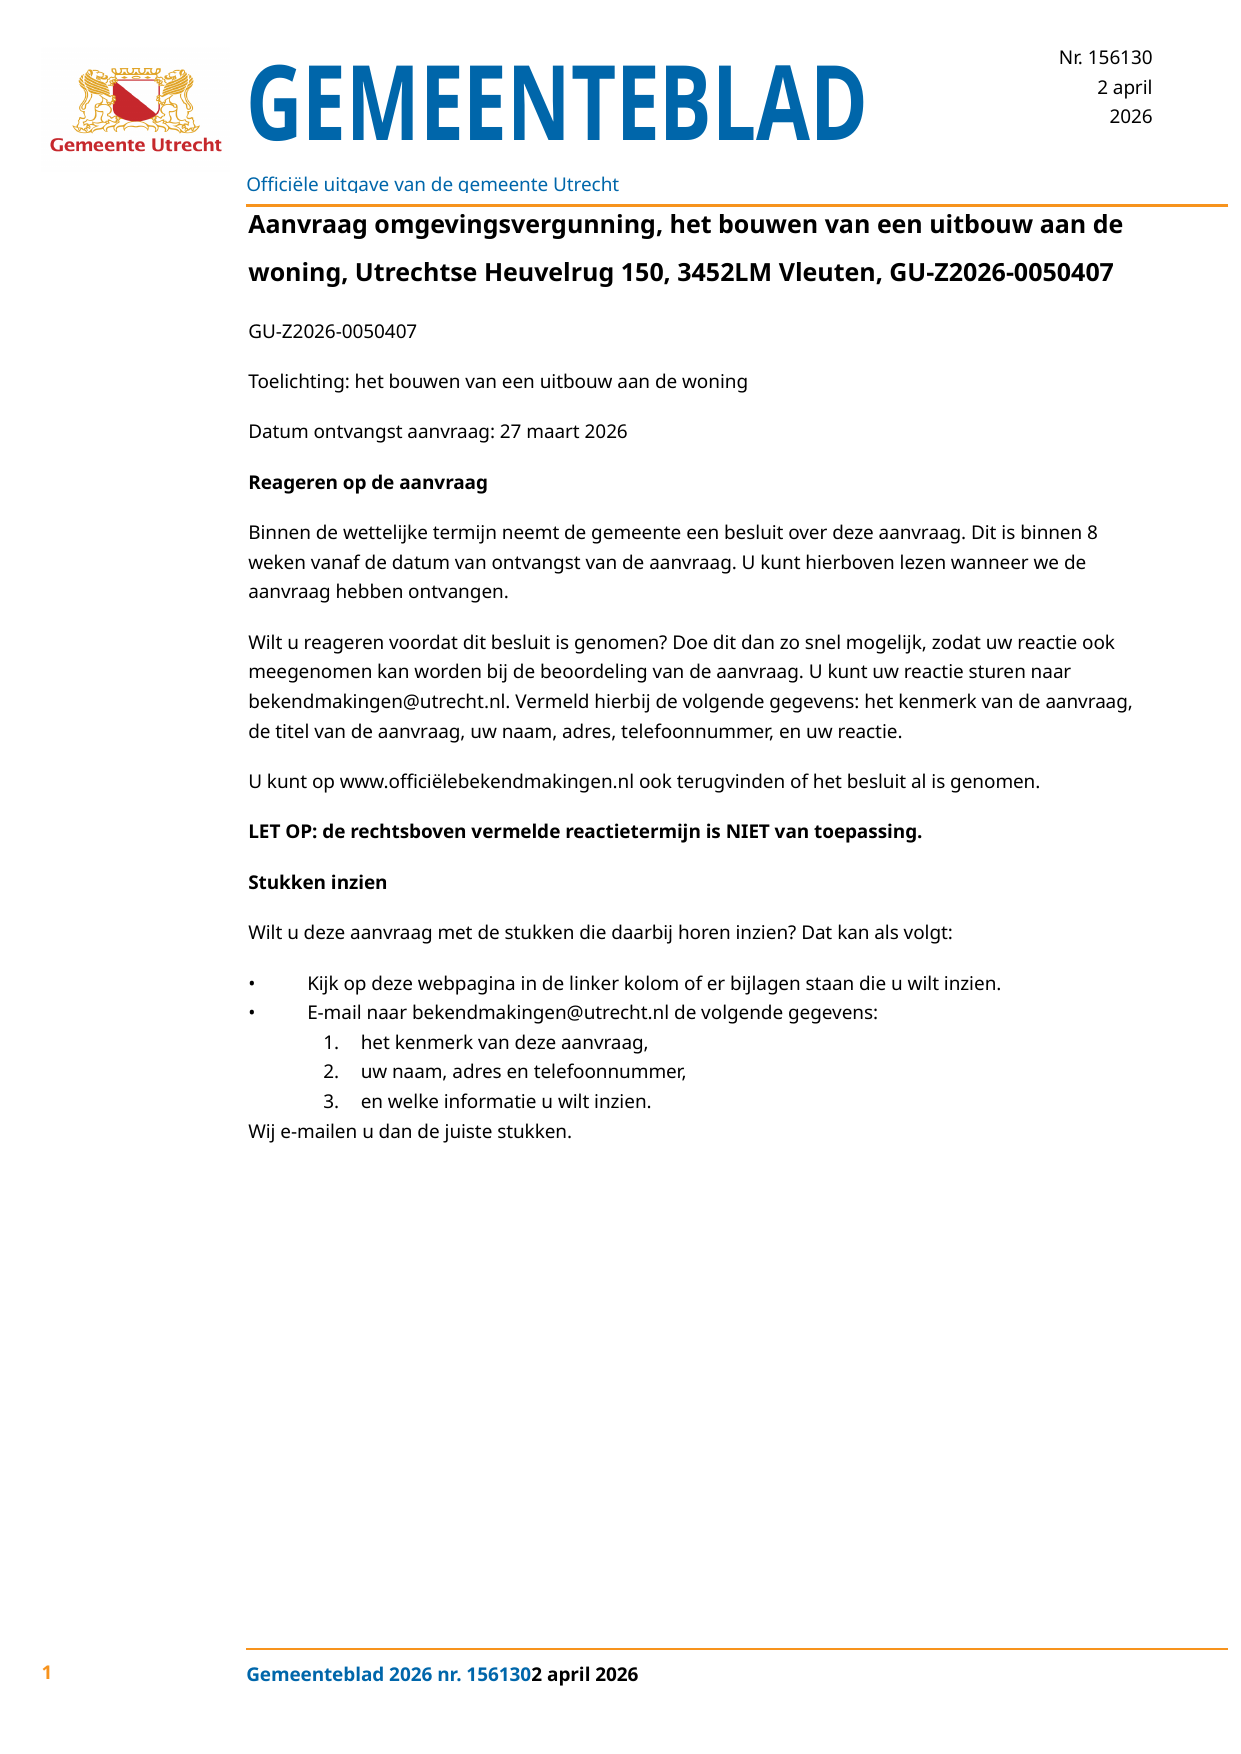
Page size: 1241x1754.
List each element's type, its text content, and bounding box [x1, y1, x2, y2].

text Wij e-mailen u dan de juiste stukken. [248, 1118, 1152, 1144]
text Wilt u reageren voordat dit besluit is genomen? Doe dit dan zo snel mogelijk, zodat uw reactie ook meegenomen kan worden bij de beoordeling van de aanvraag. U kunt uw reactie sturen naar bekendmakingen@utrecht.nl. Vermeld hierbij de volgende gegevens: het kenmerk van de aanvraag, de titel van de aanvraag, uw naam, adres, telefoonnummer, en uw reactie. [248, 629, 1152, 744]
list en welke informatie u wilt inzien. [323, 1088, 1152, 1114]
text Wilt u deze aanvraag met de stukken die daarbij horen inzien? Dat kan als volgt: [248, 919, 1152, 945]
list uw naam, adres en telefoonnummer, [323, 1059, 1152, 1084]
picture [41, 47, 231, 172]
text Toelichting: het bouwen van een uitbouw aan de woning [248, 368, 1152, 394]
text Binnen de wettelijke termijn neemt de gemeente een besluit over deze aanvraag. Dit is binnen 8 weken vanaf de datum van ontvangst van de aanvraag. U kunt hierboven lezen wanneer we de aanvraag hebben ontvangen. [248, 519, 1152, 604]
list E-mail naar bekendmakingen@utrecht.nl de volgende gegevens: [248, 999, 1152, 1025]
list het kenmerk van deze aanvraag, [323, 1029, 1152, 1055]
text GU-Z2026-0050407 [248, 318, 1152, 344]
text LET OP: de rechtsboven vermelde reactietermijn is NIET van toepassing. [248, 819, 1152, 844]
text Stukken inzien [248, 869, 1152, 895]
text Datum ontvangst aanvraag: 27 maart 2026 [248, 419, 1152, 444]
text U kunt op www.officiëlebekendmakingen.nl ook terugvinden of het besluit al is genomen. [248, 768, 1152, 794]
list Kijk op deze webpagina in de linker kolom of er bijlagen staan die u wilt inzien. [248, 970, 1152, 996]
text Aanvraag omgevingsvergunning, het bouwen van een uitbouw aan de woning, Utrechtse Heuvelrug 150, 3452LM Vleuten, GU-Z2026-0050407 [248, 207, 1152, 288]
text Reageren op de aanvraag [248, 469, 1152, 495]
